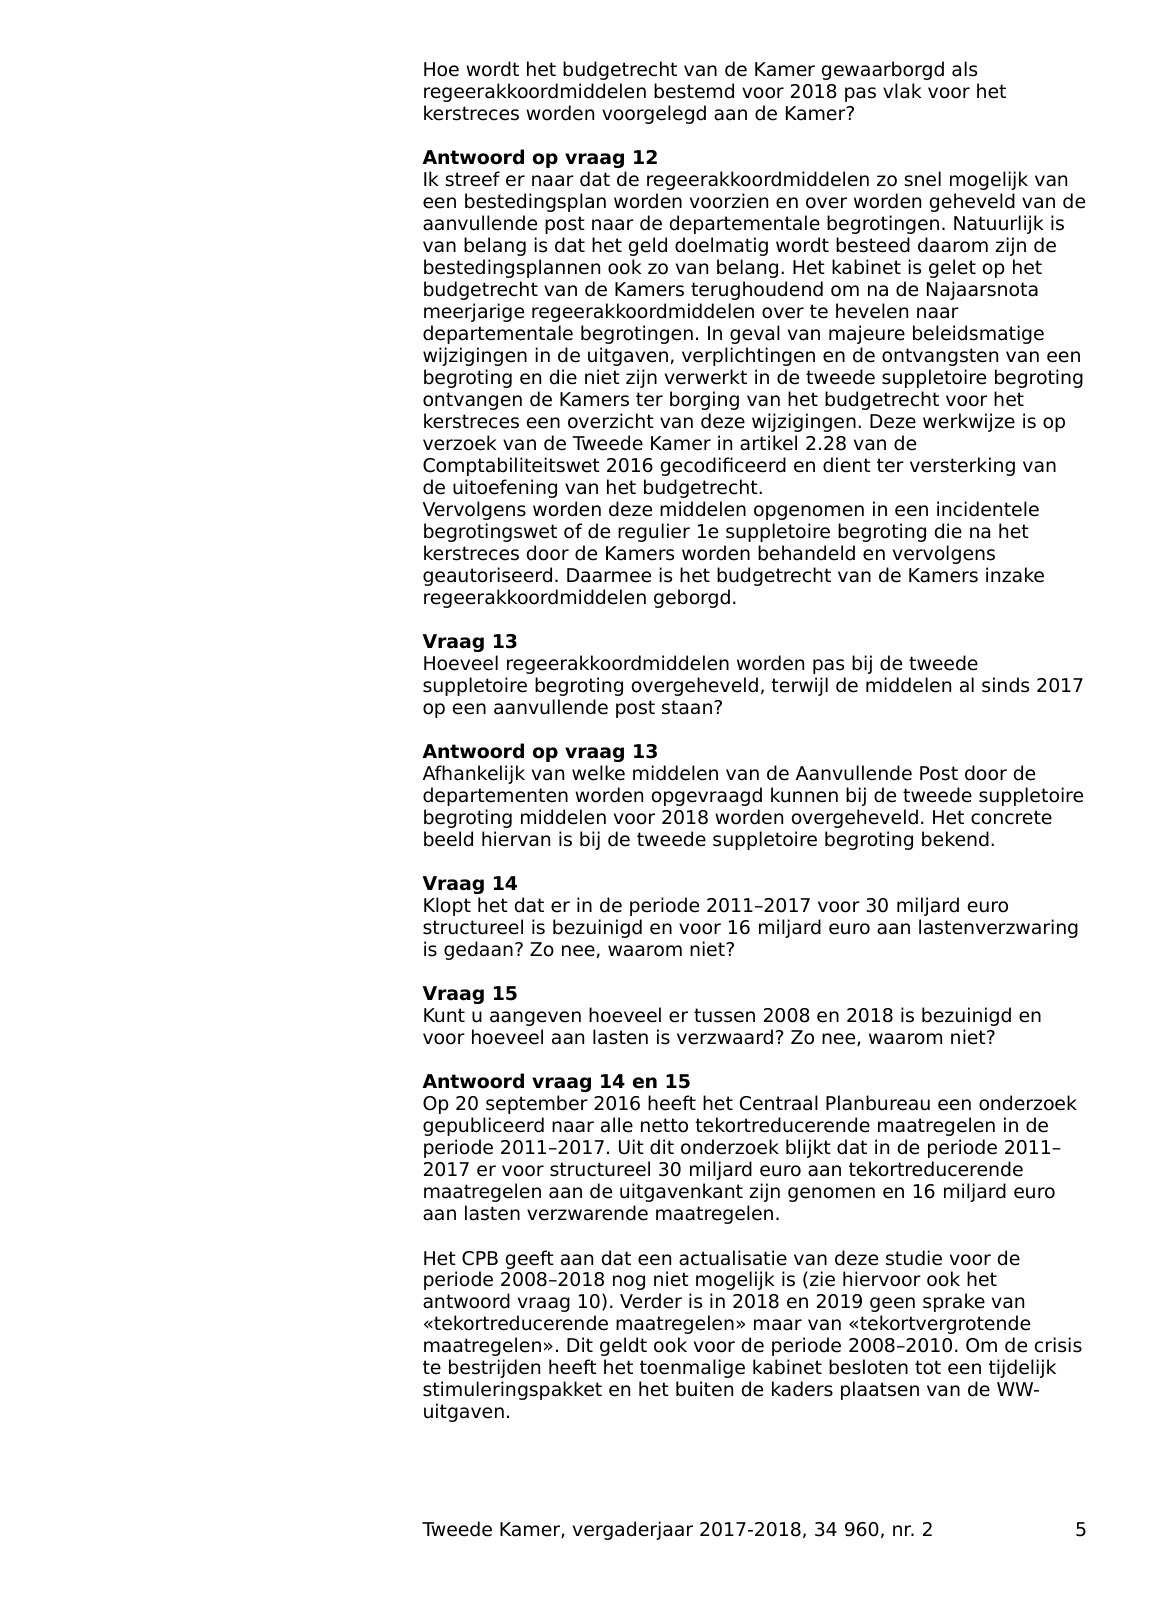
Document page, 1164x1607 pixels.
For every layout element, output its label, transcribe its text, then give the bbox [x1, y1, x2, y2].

text Vraag 14 [422, 873, 1087, 895]
text Afhankelijk van welke middelen van de Aanvullende Post door de departementen worden opgevraagd kunnen bij de tweede suppletoire begroting middelen voor 2018 worden overgeheveld. Het concrete beeld hiervan is bij de tweede suppletoire begroting bekend. [422, 763, 1087, 851]
text Antwoord vraag 14 en 15 [422, 1071, 1087, 1093]
text Hoe wordt het budgetrecht van de Kamer gewaarborgd als regeerakkoordmiddelen bestemd voor 2018 pas vlak voor het kerstreces worden voorgelegd aan de Kamer? [422, 59, 1087, 125]
text Klopt het dat er in de periode 2011–2017 voor 30 miljard euro structureel is bezuinigd en voor 16 miljard euro aan lastenverzwaring is gedaan? Zo nee, waarom niet? [422, 895, 1087, 961]
text Het CPB geeft aan dat een actualisatie van deze studie voor de periode 2008–2018 nog niet mogelijk is (zie hiervoor ook het antwoord vraag 10). Verder is in 2018 en 2019 geen sprake van «tekortreducerende maatregelen» maar van «tekortvergrotende maatregelen». Dit geldt ook voor de periode 2008–2010. Om de crisis te bestrijden heeft het toenmalige kabinet besloten tot een tijdelijk stimuleringspakket en het buiten de kaders plaatsen van de WW-uitgaven. [422, 1247, 1087, 1423]
text Vraag 13 [422, 631, 1087, 653]
text Op 20 september 2016 heeft het Centraal Planbureau een onderzoek gepubliceerd naar alle netto tekortreducerende maatregelen in de periode 2011–2017. Uit dit onderzoek blijkt dat in de periode 2011–2017 er voor structureel 30 miljard euro aan tekortreducerende maatregelen aan de uitgavenkant zijn genomen en 16 miljard euro aan lasten verzwarende maatregelen. [422, 1093, 1087, 1225]
text Ik streef er naar dat de regeerakkoordmiddelen zo snel mogelijk van een bestedingsplan worden voorzien en over worden geheveld van de aanvullende post naar de departementale begrotingen. Natuurlijk is van belang is dat het geld doelmatig wordt besteed daarom zijn de bestedingsplannen ook zo van belang. Het kabinet is gelet op het budgetrecht van de Kamers terughoudend om na de Najaarsnota meerjarige regeerakkoordmiddelen over te hevelen naar departementale begrotingen. In geval van majeure beleidsmatige wijzigingen in de uitgaven, verplichtingen en de ontvangsten van een begroting en die niet zijn verwerkt in de tweede suppletoire begroting ontvangen de Kamers ter borging van het budgetrecht voor het kerstreces een overzicht van deze wijzigingen. Deze werkwijze is op verzoek van de Tweede Kamer in artikel 2.28 van de Comptabiliteitswet 2016 gecodificeerd en dient ter versterking van de uitoefening van het budgetrecht. [422, 169, 1087, 499]
text Hoeveel regeerakkoordmiddelen worden pas bij de tweede suppletoire begroting overgeheveld, terwijl de middelen al sinds 2017 op een aanvullende post staan? [422, 653, 1087, 719]
text Antwoord op vraag 12 [422, 147, 1087, 169]
text Vervolgens worden deze middelen opgenomen in een incidentele begrotingswet of de regulier 1e suppletoire begroting die na het kerstreces door de Kamers worden behandeld en vervolgens geautoriseerd. Daarmee is het budgetrecht van de Kamers inzake regeerakkoordmiddelen geborgd. [422, 499, 1087, 609]
text Vraag 15 [422, 983, 1087, 1005]
text Antwoord op vraag 13 [422, 741, 1087, 763]
text Kunt u aangeven hoeveel er tussen 2008 en 2018 is bezuinigd en voor hoeveel aan lasten is verzwaard? Zo nee, waarom niet? [422, 1005, 1087, 1049]
